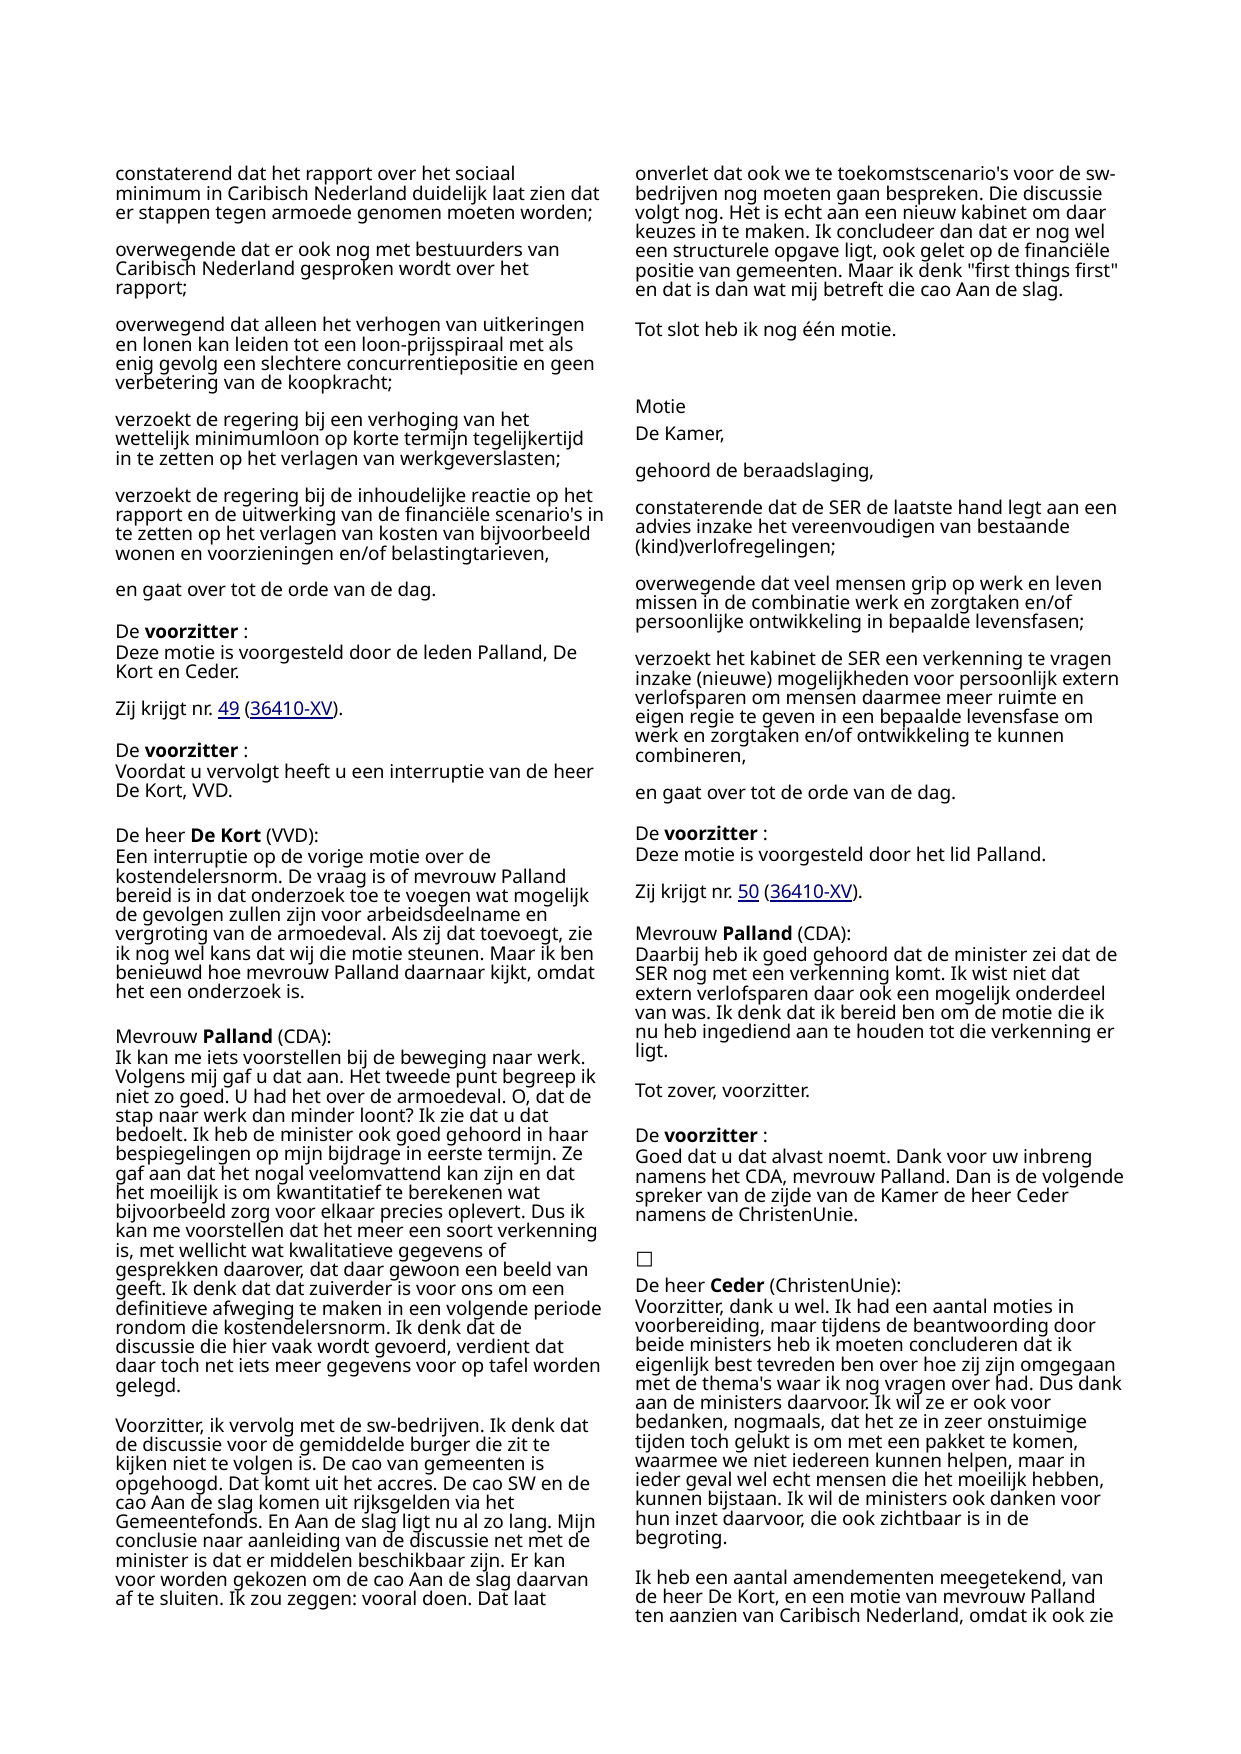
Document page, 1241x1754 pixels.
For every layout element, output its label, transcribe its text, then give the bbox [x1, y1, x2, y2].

text Zij krijgt nr. 49 (36410-XV). [115, 700, 605, 720]
text en gaat over tot de orde van de dag. [115, 581, 605, 601]
text Motie [635, 394, 1125, 419]
text overwegend dat alleen het verhogen van uitkeringen en lonen kan leiden tot een loon-prijsspiraal met als enig gevolg een slechtere concurrentiepositie en geen verbetering van de koopkracht; [115, 316, 605, 393]
text Voordat u vervolgt heeft u een interruptie van de heer De Kort, VVD. [115, 763, 605, 802]
text overwegende dat veel mensen grip op werk en leven missen in de combinatie werk en zorgtaken en/of persoonlijke ontwikkeling in bepaalde levensfasen; [635, 575, 1125, 633]
text Een interruptie op de vorige motie over de kostendelersnorm. De vraag is of mevrouw Palland bereid is in dat onderzoek toe te voegen wat mogelijk de gevolgen zullen zijn voor arbeidsdeelname en vergroting van de armoedeval. Als zij dat toevoegt, zie ik nog wel kans dat wij die motie steunen. Maar ik ben benieuwd hoe mevrouw Palland daarnaar kijkt, omdat het een onderzoek is. [115, 848, 605, 1002]
text Ik kan me iets voorstellen bij de beweging naar werk. Volgens mij gaf u dat aan. Het tweede punt begreep ik niet zo goed. U had het over de armoedeval. O, dat de stap naar werk dan minder loont? Ik zie dat u dat bedoelt. Ik heb de minister ook goed gehoord in haar bespiegelingen op mijn bijdrage in eerste termijn. Ze gaf aan dat het nogal veelomvattend kan zijn en dat het moeilijk is om kwantitatief te berekenen wat bijvoorbeeld zorg voor elkaar precies oplevert. Dus ik kan me voorstellen dat het meer een soort verkenning is, met wellicht wat kwalitatieve gegevens of gesprekken daarover, dat daar gewoon een beeld van geeft. Ik denk dat dat zuiverder is voor ons om een definitieve afweging te maken in een volgende periode rondom die kostendelersnorm. Ik denk dat de discussie die hier vaak wordt gevoerd, verdient dat daar toch net iets meer gegevens voor op tafel worden gelegd. [115, 1049, 605, 1396]
text De Kamer, [635, 425, 1125, 444]
text Ik heb een aantal amendementen meegetekend, van de heer De Kort, en een motie van mevrouw Palland ten aanzien van Caribisch Nederland, omdat ik ook zie [635, 1569, 1125, 1627]
text verzoekt de regering bij de inhoudelijke reactie op het rapport en de uitwerking van de financiële scenario's in te zetten op het verlagen van kosten van bijvoorbeeld wonen en voorzieningen en/of belastingtarieven, [115, 487, 605, 564]
text gehoord de beraadslaging, [635, 462, 1125, 482]
text Deze motie is voorgesteld door de leden Palland, De Kort en Ceder. [115, 644, 605, 683]
text De voorzitter : [115, 618, 605, 644]
text Tot slot heb ik nog één motie. [635, 321, 1125, 340]
text Zij krijgt nr. 50 (36410-XV). [635, 883, 1125, 903]
text De voorzitter : [635, 821, 1125, 846]
text Daarbij heb ik goed gehoord dat de minister zei dat de SER nog met een verkenning komt. Ik wist niet dat extern verlofsparen daar ook een mogelijk onderdeel van was. Ik denk dat ik bereid ben om de motie die ik nu heb ingediend aan te houden tot die verkenning er ligt. [635, 946, 1125, 1062]
text Tot zover, voorzitter. [635, 1082, 1125, 1102]
text ⬜ [635, 1246, 1125, 1272]
text overwegende dat er ook nog met bestuurders van Caribisch Nederland gesproken wordt over het rapport; [115, 241, 605, 299]
text De heer Ceder (ChristenUnie): [635, 1272, 1125, 1298]
text verzoekt de regering bij een verhoging van het wettelijk minimumloon op korte termijn tegelijkertijd in te zetten op het verlagen van werkgeverslasten; [115, 411, 605, 469]
text Deze motie is voorgesteld door het lid Palland. [635, 846, 1125, 866]
text Mevrouw Palland (CDA): [115, 1023, 605, 1049]
text De voorzitter : [115, 737, 605, 763]
text onverlet dat ook we te toekomstscenario's voor de sw-bedrijven nog moeten gaan bespreken. Die discussie volgt nog. Het is echt aan een nieuw kabinet om daar keuzes in te maken. Ik concludeer dan dat er nog wel een structurele opgave ligt, ook gelet op de financiële positie van gemeenten. Maar ik denk "first things first" en dat is dan wat mij betreft die cao Aan de slag. [635, 165, 1125, 300]
text De heer De Kort (VVD): [115, 823, 605, 848]
text en gaat over tot de orde van de dag. [635, 784, 1125, 803]
text constaterende dat de SER de laatste hand legt aan een advies inzake het vereenvoudigen van bestaande (kind)verlofregelingen; [635, 499, 1125, 557]
text constaterend dat het rapport over het sociaal minimum in Caribisch Nederland duidelijk laat zien dat er stappen tegen armoede genomen moeten worden; [115, 165, 605, 223]
text Voorzitter, ik vervolg met de sw-bedrijven. Ik denk dat de discussie voor de gemiddelde burger die zit te kijken niet te volgen is. De cao van gemeenten is opgehoogd. Dat komt uit het accres. De cao SW en de cao Aan de slag komen uit rijksgelden via het Gemeentefonds. En Aan de slag ligt nu al zo lang. Mijn conclusie naar aanleiding van de discussie net met de minister is dat er middelen beschikbaar zijn. Er kan voor worden gekozen om de cao Aan de slag daarvan af te sluiten. Ik zou zeggen: vooral doen. Dat laat [115, 1417, 605, 1609]
text Voorzitter, dank u wel. Ik had een aantal moties in voorbereiding, maar tijdens de beantwoording door beide ministers heb ik moeten concluderen dat ik eigenlijk best tevreden ben over hoe zij zijn omgegaan met de thema's waar ik nog vragen over had. Dus dank aan de ministers daarvoor. Ik wil ze er ook voor bedanken, nogmaals, dat het ze in zeer onstuimige tijden toch gelukt is om met een pakket te komen, waarmee we niet iedereen kunnen helpen, maar in ieder geval wel echt mensen die het moeilijk hebben, kunnen bijstaan. Ik wil de ministers ook danken voor hun inzet daarvoor, die ook zichtbaar is in de begroting. [635, 1298, 1125, 1548]
text verzoekt het kabinet de SER een verkenning te vragen inzake (nieuwe) mogelijkheden voor persoonlijk extern verlofsparen om mensen daarmee meer ruimte en eigen regie te geven in een bepaalde levensfase om werk en zorgtaken en/of ontwikkeling te kunnen combineren, [635, 650, 1125, 766]
text De voorzitter : [635, 1123, 1125, 1148]
text Mevrouw Palland (CDA): [635, 920, 1125, 946]
text Goed dat u dat alvast noemt. Dank voor uw inbreng namens het CDA, mevrouw Palland. Dan is de volgende spreker van de zijde van de Kamer de heer Ceder namens de ChristenUnie. [635, 1148, 1125, 1225]
